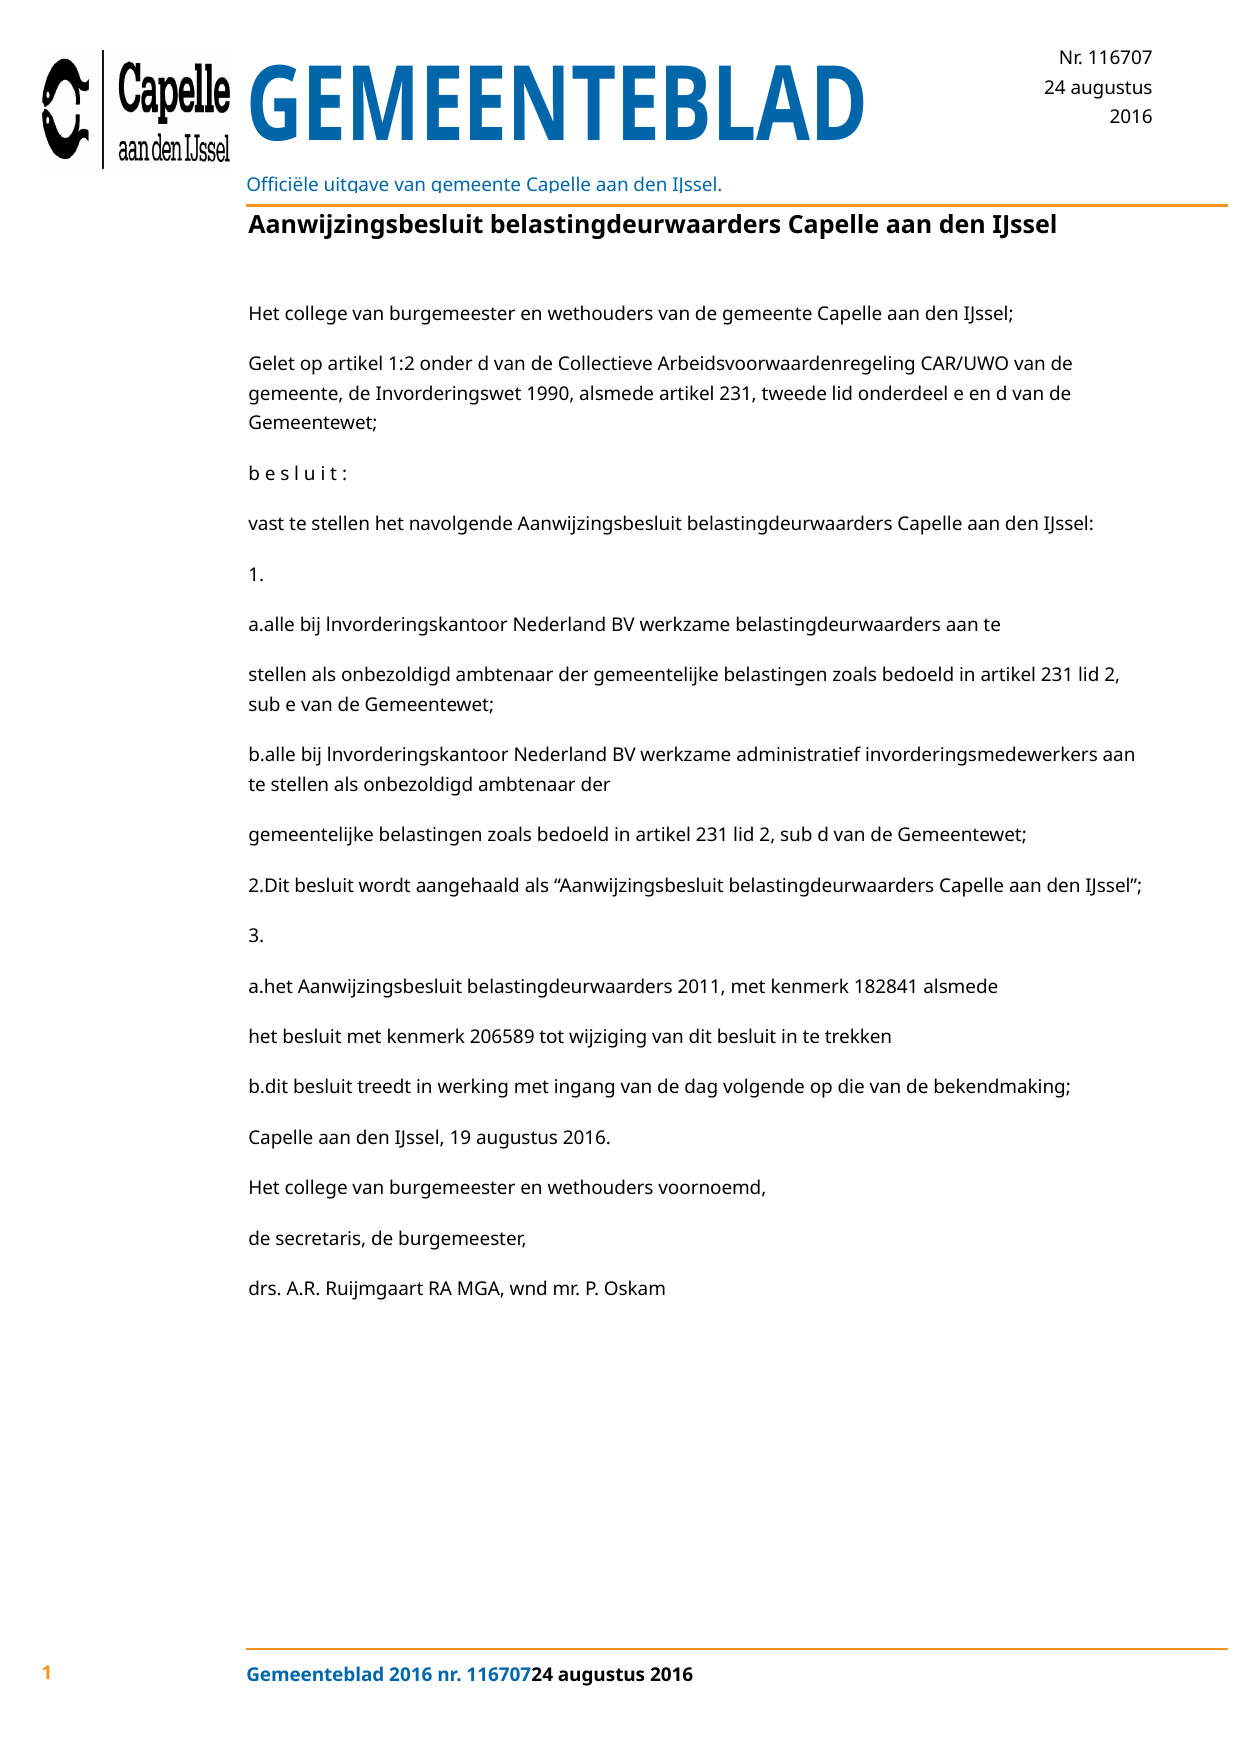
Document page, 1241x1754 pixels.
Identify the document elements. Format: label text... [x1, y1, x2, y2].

text b.dit besluit treedt in werking met ingang van de dag volgende op die van de bekendmaking; [248, 1074, 1152, 1099]
text Aanwijzingsbesluit belastingdeurwaarders Capelle aan den IJssel [248, 207, 1152, 241]
text Gelet op artikel 1:2 onder d van de Collectieve Arbeidsvoorwaardenregeling CAR/UWO van de gemeente, de Invorderingswet 1990, alsmede artikel 231, tweede lid onderdeel e en d van de Gemeentewet; [248, 350, 1152, 435]
text drs. A.R. Ruijmgaart RA MGA, wnd mr. P. Oskam [248, 1275, 1152, 1301]
picture [41, 47, 231, 172]
text 3. [248, 922, 1152, 948]
text b e s l u i t : [248, 460, 1152, 486]
text het besluit met kenmerk 206589 tot wijziging van dit besluit in te trekken [248, 1023, 1152, 1049]
text Het college van burgemeester en wethouders van de gemeente Capelle aan den IJssel; [248, 300, 1152, 326]
text gemeentelijke belastingen zoals bedoeld in artikel 231 lid 2, sub d van de Gemeentewet; [248, 822, 1152, 847]
text vast te stellen het navolgende Aanwijzingsbesluit belastingdeurwaarders Capelle aan den IJssel: [248, 510, 1152, 536]
text 1. [248, 561, 1152, 586]
text a.het Aanwijzingsbesluit belastingdeurwaarders 2011, met kenmerk 182841 alsmede [248, 973, 1152, 998]
text a.alle bij lnvorderingskantoor Nederland BV werkzame belastingdeurwaarders aan te [248, 611, 1152, 637]
text 2.Dit besluit wordt aangehaald als “Aanwijzingsbesluit belastingdeurwaarders Capelle aan den IJssel’’; [248, 872, 1152, 898]
text Capelle aan den IJssel, 19 augustus 2016. [248, 1124, 1152, 1150]
text stellen als onbezoldigd ambtenaar der gemeentelijke belastingen zoals bedoeld in artikel 231 lid 2, sub e van de Gemeentewet; [248, 662, 1152, 717]
text Het college van burgemeester en wethouders voornoemd, [248, 1174, 1152, 1200]
text b.alle bij lnvorderingskantoor Nederland BV werkzame administratief invorderingsmedewerkers aan te stellen als onbezoldigd ambtenaar der [248, 742, 1152, 797]
text de secretaris, de burgemeester, [248, 1225, 1152, 1251]
